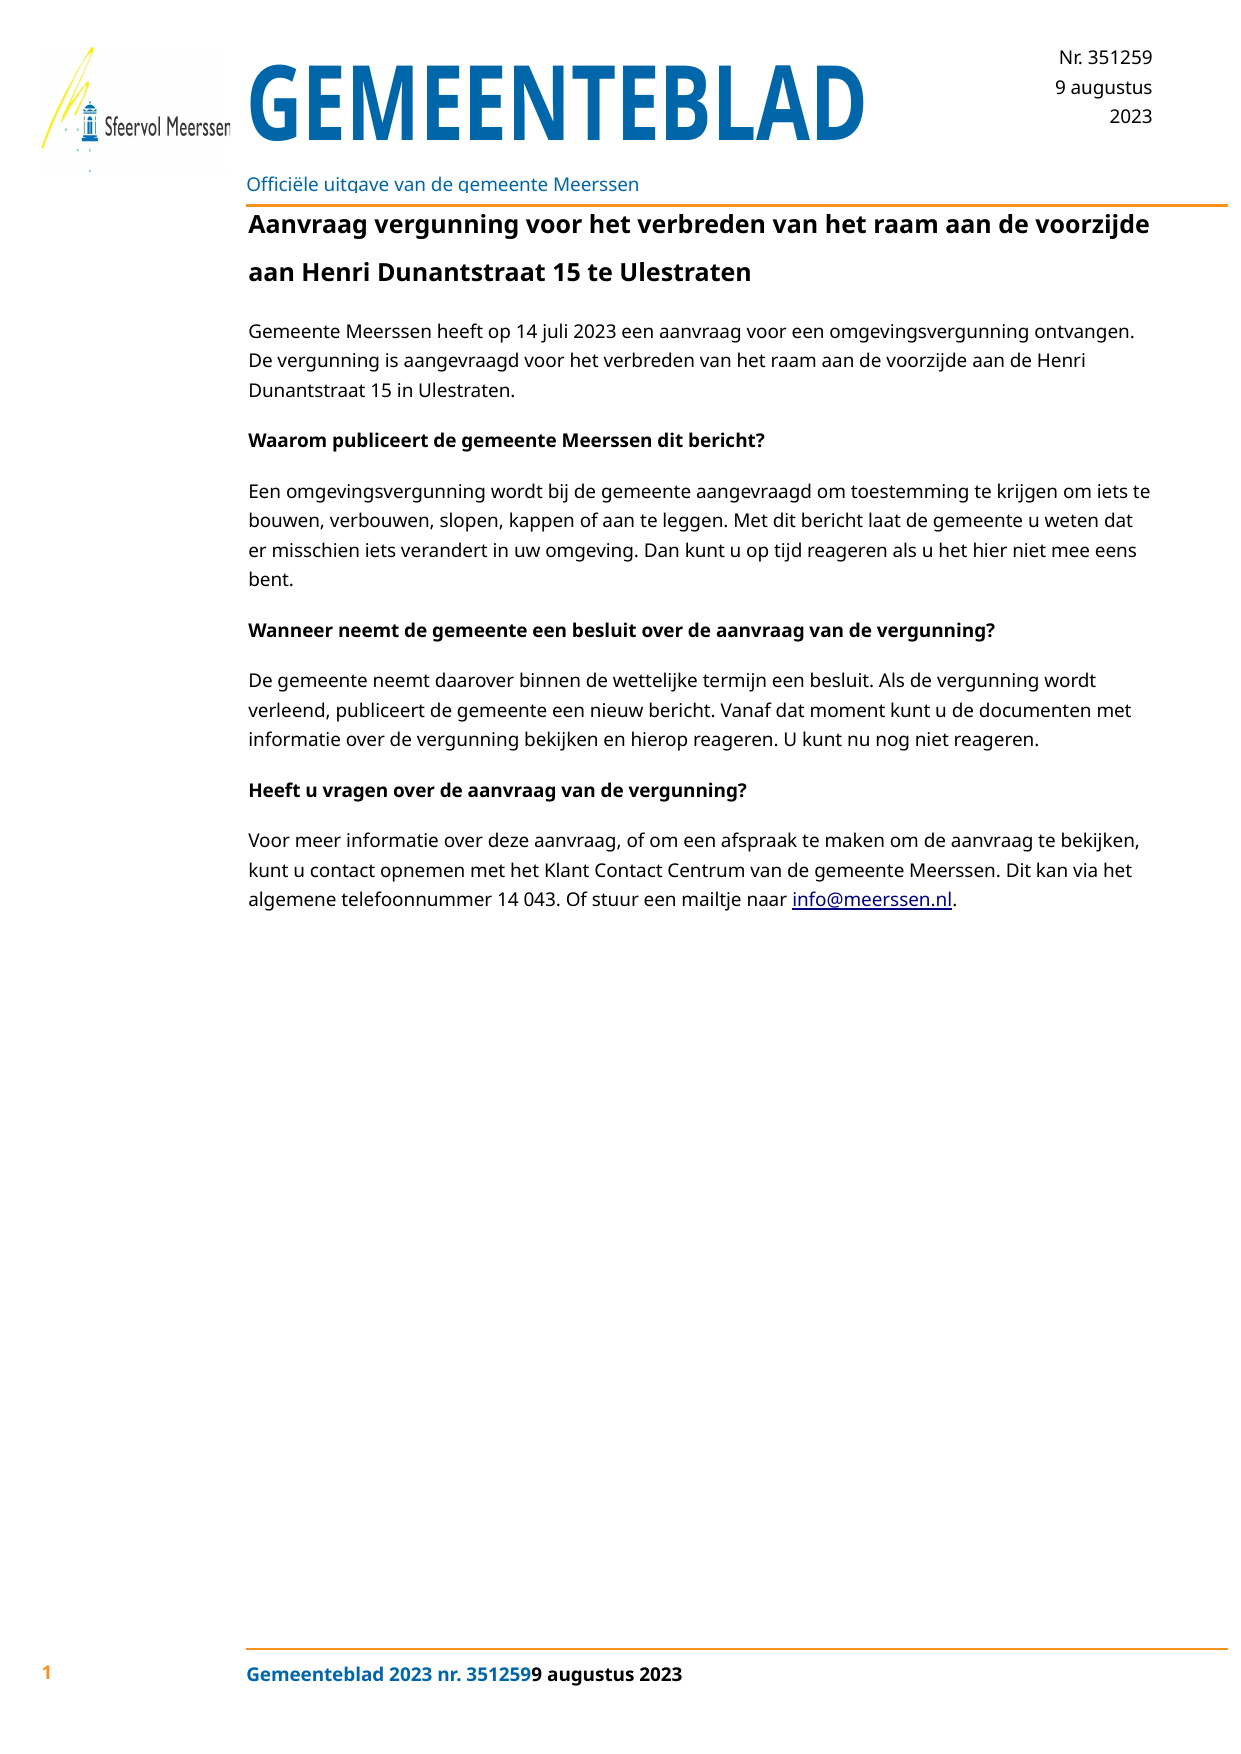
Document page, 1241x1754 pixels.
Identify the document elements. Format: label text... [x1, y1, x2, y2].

text Aanvraag vergunning voor het verbreden van het raam aan de voorzijde aan Henri Dunantstraat 15 te Ulestraten [248, 207, 1152, 288]
text Heeft u vragen over de aanvraag van de vergunning? [248, 777, 1152, 803]
text Een omgevingsvergunning wordt bij de gemeente aangevraagd om toestemming te krijgen om iets te bouwen, verbouwen, slopen, kappen of aan te leggen. Met dit bericht laat de gemeente u weten dat er misschien iets verandert in uw omgeving. Dan kunt u op tijd reageren als u het hier niet mee eens bent. [248, 478, 1152, 592]
text Voor meer informatie over deze aanvraag, of om een afspraak te maken om de aanvraag te bekijken, kunt u contact opnemen met het Klant Contact Centrum van de gemeente Meerssen. Dit kan via het algemene telefoonnummer 14 043. Of stuur een mailtje naar info@meerssen.nl. [248, 827, 1152, 912]
text De gemeente neemt daarover binnen de wettelijke termijn een besluit. Als de vergunning wordt verleend, publiceert de gemeente een nieuw bericht. Vanaf dat moment kunt u de documenten met informatie over de vergunning bekijken en hierop reageren. U kunt nu nog niet reageren. [248, 667, 1152, 752]
text Waarom publiceert de gemeente Meerssen dit bericht? [248, 427, 1152, 453]
text Gemeente Meerssen heeft op 14 juli 2023 een aanvraag voor een omgevingsvergunning ontvangen. De vergunning is aangevraagd voor het verbreden van het raam aan de voorzijde aan de Henri Dunantstraat 15 in Ulestraten. [248, 318, 1152, 403]
picture [41, 47, 231, 172]
text Wanneer neemt de gemeente een besluit over de aanvraag van de vergunning? [248, 617, 1152, 643]
